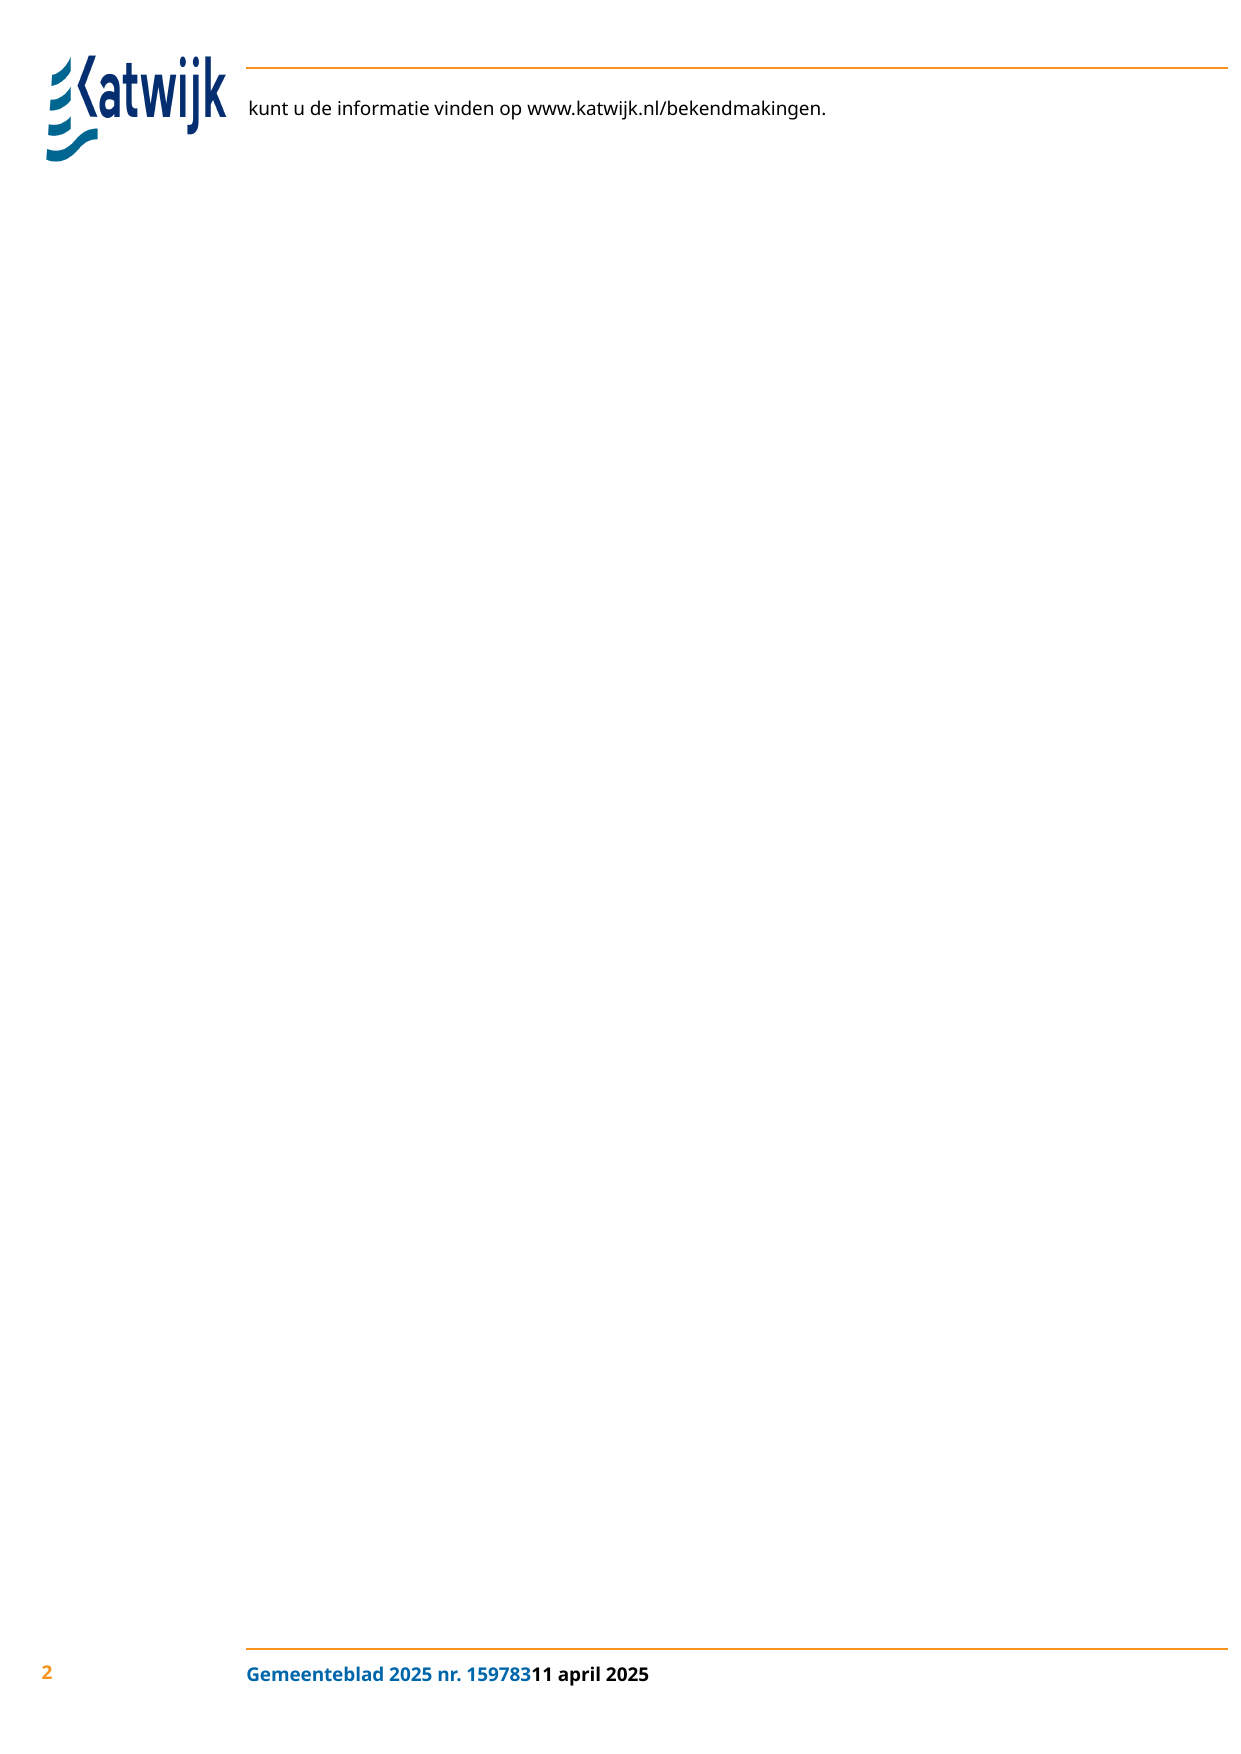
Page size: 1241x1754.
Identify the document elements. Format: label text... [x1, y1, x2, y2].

text kunt u de informatie vinden op www.katwijk.nl/bekendmakingen. [248, 95, 1152, 121]
picture [41, 47, 231, 172]
